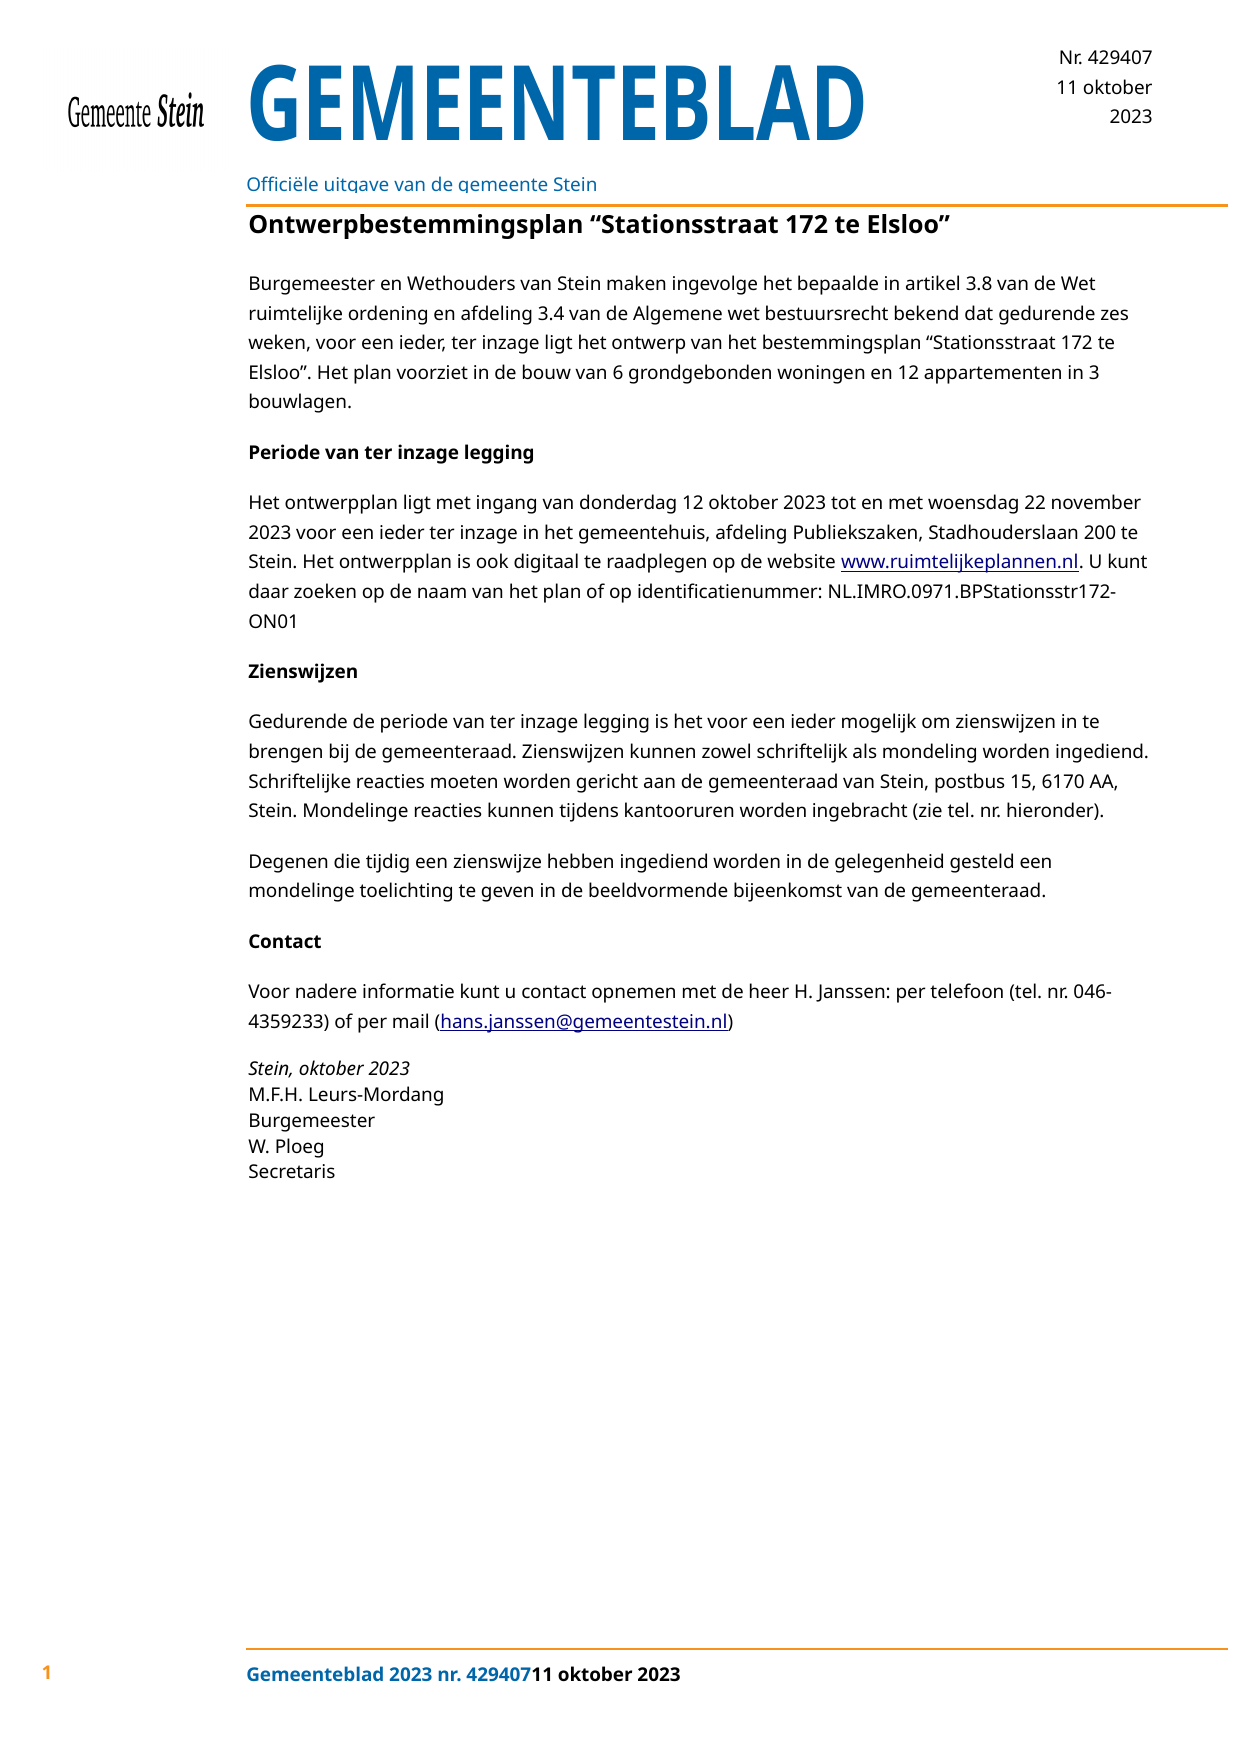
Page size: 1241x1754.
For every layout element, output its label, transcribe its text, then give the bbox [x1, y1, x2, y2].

picture [41, 47, 231, 172]
text Ontwerpbestemmingsplan “Stationsstraat 172 te Elsloo” [248, 207, 1152, 241]
text Secretaris [248, 1158, 1152, 1184]
text M.F.H. Leurs-Mordang [248, 1081, 1152, 1107]
text Burgemeester [248, 1107, 1152, 1133]
text Degenen die tijdig een zienswijze hebben ingediend worden in de gelegenheid gesteld een mondelinge toelichting te geven in de beeldvormende bijeenkomst van de gemeenteraad. [248, 848, 1152, 903]
text Burgemeester en Wethouders van Stein maken ingevolge het bepaalde in artikel 3.8 van de Wet ruimtelijke ordening en afdeling 3.4 van de Algemene wet bestuursrecht bekend dat gedurende zes weken, voor een ieder, ter inzage ligt het ontwerp van het bestemmingsplan “Stationsstraat 172 te Elsloo”. Het plan voorziet in de bouw van 6 grondgebonden woningen en 12 appartementen in 3 bouwlagen. [248, 270, 1152, 414]
text W. Ploeg [248, 1133, 1152, 1158]
text Gedurende de periode van ter inzage legging is het voor een ieder mogelijk om zienswijzen in te brengen bij de gemeenteraad. Zienswijzen kunnen zowel schriftelijk als mondeling worden ingediend. Schriftelijke reacties moeten worden gericht aan de gemeenteraad van Stein, postbus 15, 6170 AA, Stein. Mondelinge reacties kunnen tijdens kantooruren worden ingebracht (zie tel. nr. hieronder). [248, 709, 1152, 823]
text Zienswijzen [248, 658, 1152, 684]
text Het ontwerpplan ligt met ingang van donderdag 12 oktober 2023 tot en met woensdag 22 november 2023 voor een ieder ter inzage in het gemeentehuis, afdeling Publiekszaken, Stadhouderslaan 200 te Stein. Het ontwerpplan is ook digitaal te raadplegen op de website www.ruimtelijkeplannen.nl. U kunt daar zoeken op de naam van het plan of op identificatie­nummer: NL.IMRO.0971.BPStationsstr172-ON01 [248, 489, 1152, 633]
text Voor nadere informatie kunt u contact opnemen met de heer H. Janssen: per telefoon (tel. nr. 046-4359233) of per mail (hans.janssen@gemeentestein.nl) [248, 978, 1152, 1033]
text Contact [248, 928, 1152, 953]
text Periode van ter inzage legging [248, 439, 1152, 465]
text Stein, oktober 2023 [248, 1056, 1152, 1081]
